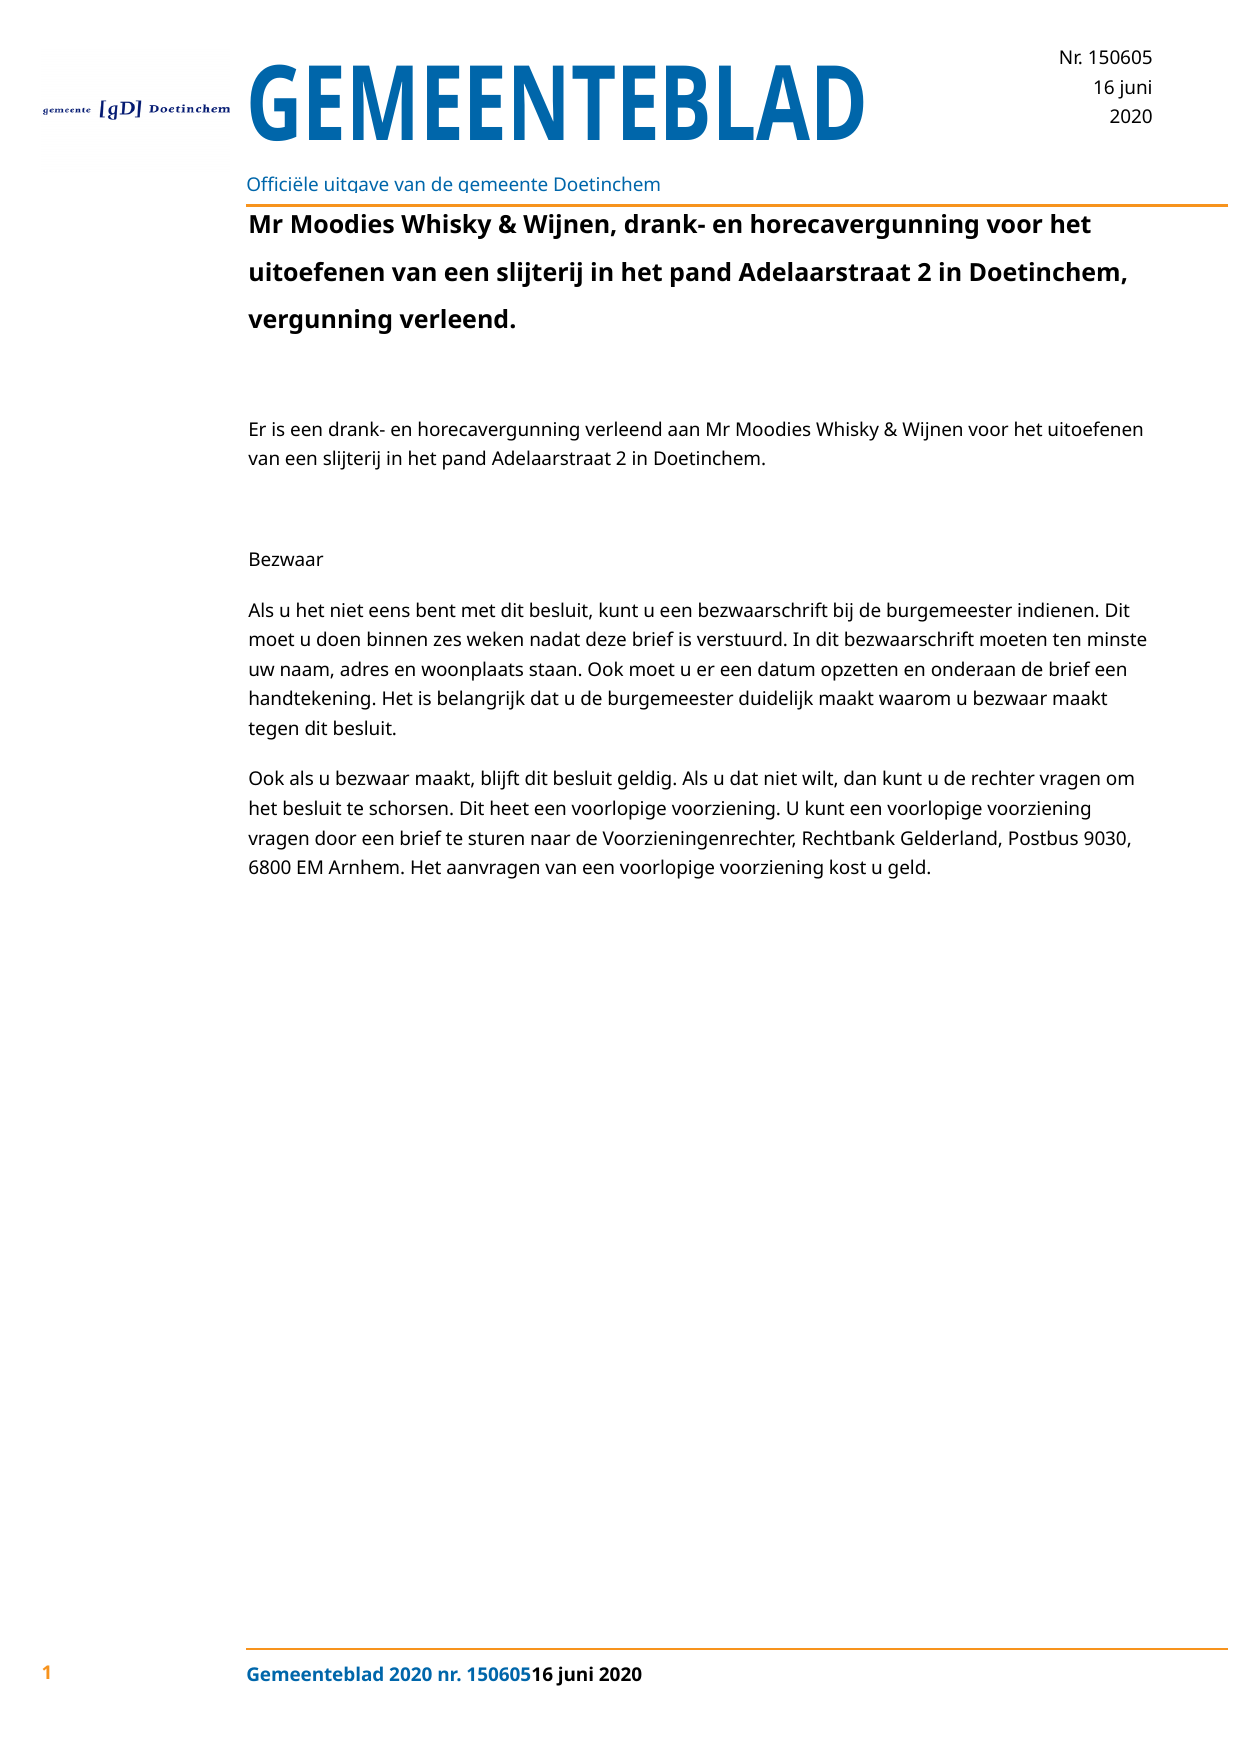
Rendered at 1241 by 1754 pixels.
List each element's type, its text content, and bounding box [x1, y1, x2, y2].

text Mr Moodies Whisky & Wijnen, drank- en horecavergunning voor het uitoefenen van een slijterij in het pand Adelaarstraat 2 in Doetinchem, vergunning verleend. [248, 207, 1152, 336]
text Ook als u bezwaar maakt, blijft dit besluit geldig. Als u dat niet wilt, dan kunt u de rechter vragen om het besluit te schorsen. Dit heet een voorlopige voorziening. U kunt een voorlopige voorziening vragen door een brief te sturen naar de Voorzieningenrechter, Rechtbank Gelderland, Postbus 9030, 6800 EM Arnhem. Het aanvragen van een voorlopige voorziening kost u geld. [248, 766, 1152, 880]
text Als u het niet eens bent met dit besluit, kunt u een bezwaarschrift bij de burgemeester indienen. Dit moet u doen binnen zes weken nadat deze brief is verstuurd. In dit bezwaarschrift moeten ten minste uw naam, adres en woonplaats staan. Ook moet u er een datum opzetten en onderaan de brief een handtekening. Het is belangrijk dat u de burgemeester duidelijk maakt waarom u bezwaar maakt tegen dit besluit. [248, 597, 1152, 741]
picture [41, 47, 231, 172]
text Bezwaar [248, 546, 1152, 572]
text Er is een drank- en horecavergunning verleend aan Mr Moodies Whisky & Wijnen voor het uitoefenen van een slijterij in het pand Adelaarstraat 2 in Doetinchem. [248, 416, 1152, 471]
